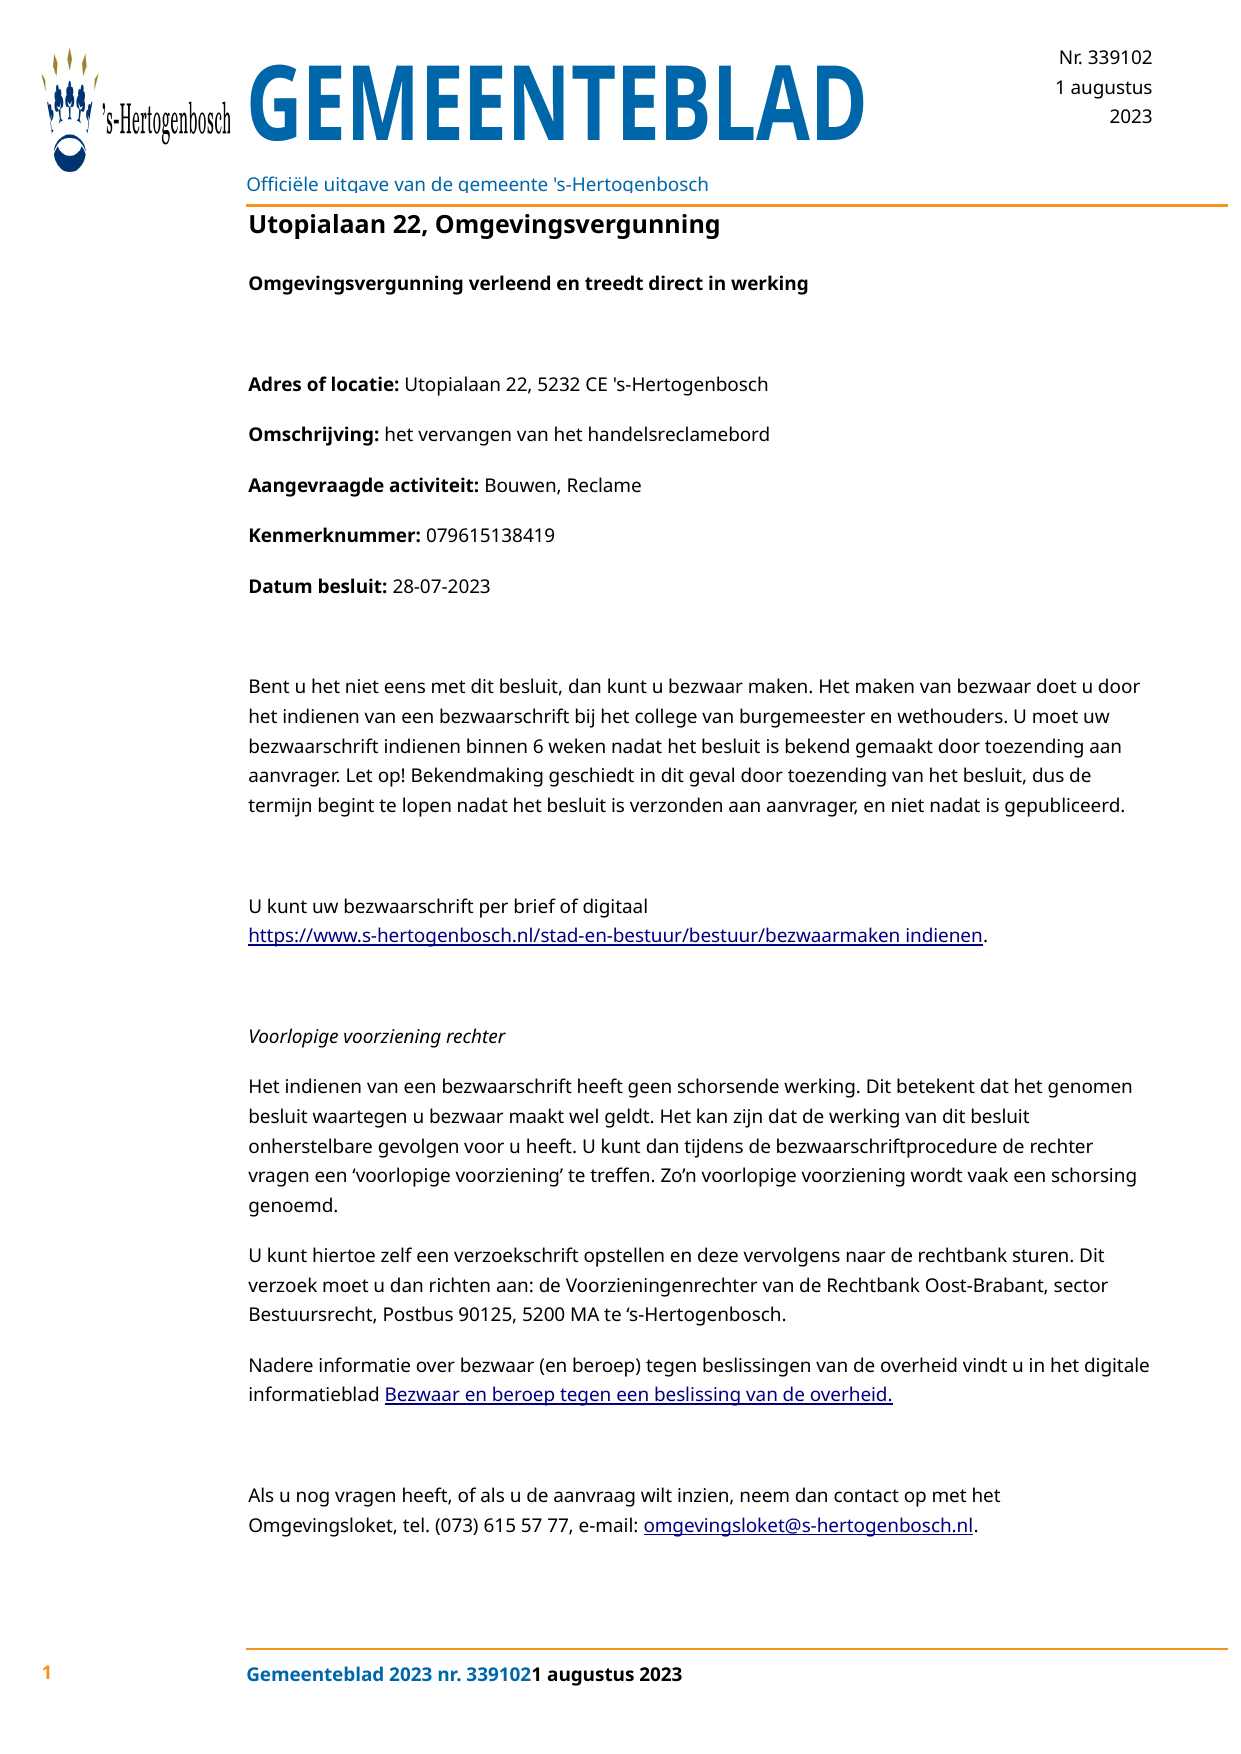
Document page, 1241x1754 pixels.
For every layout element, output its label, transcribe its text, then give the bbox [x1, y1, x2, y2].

text Omschrijving: het vervangen van het handelsreclamebord [248, 422, 1152, 447]
text U kunt uw bezwaarschrift per brief of digitaal https://www.s-hertogenbosch.nl/stad-en-bestuur/bestuur/bezwaarmaken indienen. [248, 893, 1152, 948]
text Adres of locatie: Utopialaan 22, 5232 CE 's-Hertogenbosch [248, 371, 1152, 397]
text Aangevraagde activiteit: Bouwen, Reclame [248, 472, 1152, 498]
text Bent u het niet eens met dit besluit, dan kunt u bezwaar maken. Het maken van bezwaar doet u door het indienen van een bezwaarschrift bij het college van burgemeester en wethouders. U moet uw bezwaarschrift indienen binnen 6 weken nadat het besluit is bekend gemaakt door toezending aan aanvrager. Let op! Bekendmaking geschiedt in dit geval door toezending van het besluit, dus de termijn begint te lopen nadat het besluit is verzonden aan aanvrager, en niet nadat is gepubliceerd. [248, 674, 1152, 818]
text U kunt hiertoe zelf een verzoekschrift opstellen en deze vervolgens naar de rechtbank sturen. Dit verzoek moet u dan richten aan: de Voorzieningenrechter van de Rechtbank Oost-Brabant, sector Bestuursrecht, Postbus 90125, 5200 MA te ‘s-Hertogenbosch. [248, 1242, 1152, 1327]
text Omgevingsvergunning verleend en treedt direct in werking [248, 270, 1152, 296]
text Het indienen van een bezwaarschrift heeft geen schorsende werking. Dit betekent dat het genomen besluit waartegen u bezwaar maakt wel geldt. Het kan zijn dat de werking van dit besluit onherstelbare gevolgen voor u heeft. U kunt dan tijdens de bezwaarschriftprocedure de rechter vragen een ‘voorlopige voorziening’ te treffen. Zo’n voorlopige voorziening wordt vaak een schorsing genoemd. [248, 1074, 1152, 1218]
text Utopialaan 22, Omgevingsvergunning [248, 207, 1152, 241]
text Als u nog vragen heeft, of als u de aanvraag wilt inzien, neem dan contact op met het Omgevingsloket, tel. (073) 615 57 77, e-mail: omgevingsloket@s-hertogenbosch.nl. [248, 1482, 1152, 1538]
text Kenmerknummer: 079615138419 [248, 522, 1152, 548]
picture [41, 47, 231, 172]
text Datum besluit: 28-07-2023 [248, 573, 1152, 598]
text Voorlopige voorziening rechter [248, 1023, 1152, 1049]
text Nadere informatie over bezwaar (en beroep) tegen beslissingen van de overheid vindt u in het digitale informatieblad Bezwaar en beroep tegen een beslissing van de overheid. [248, 1352, 1152, 1407]
